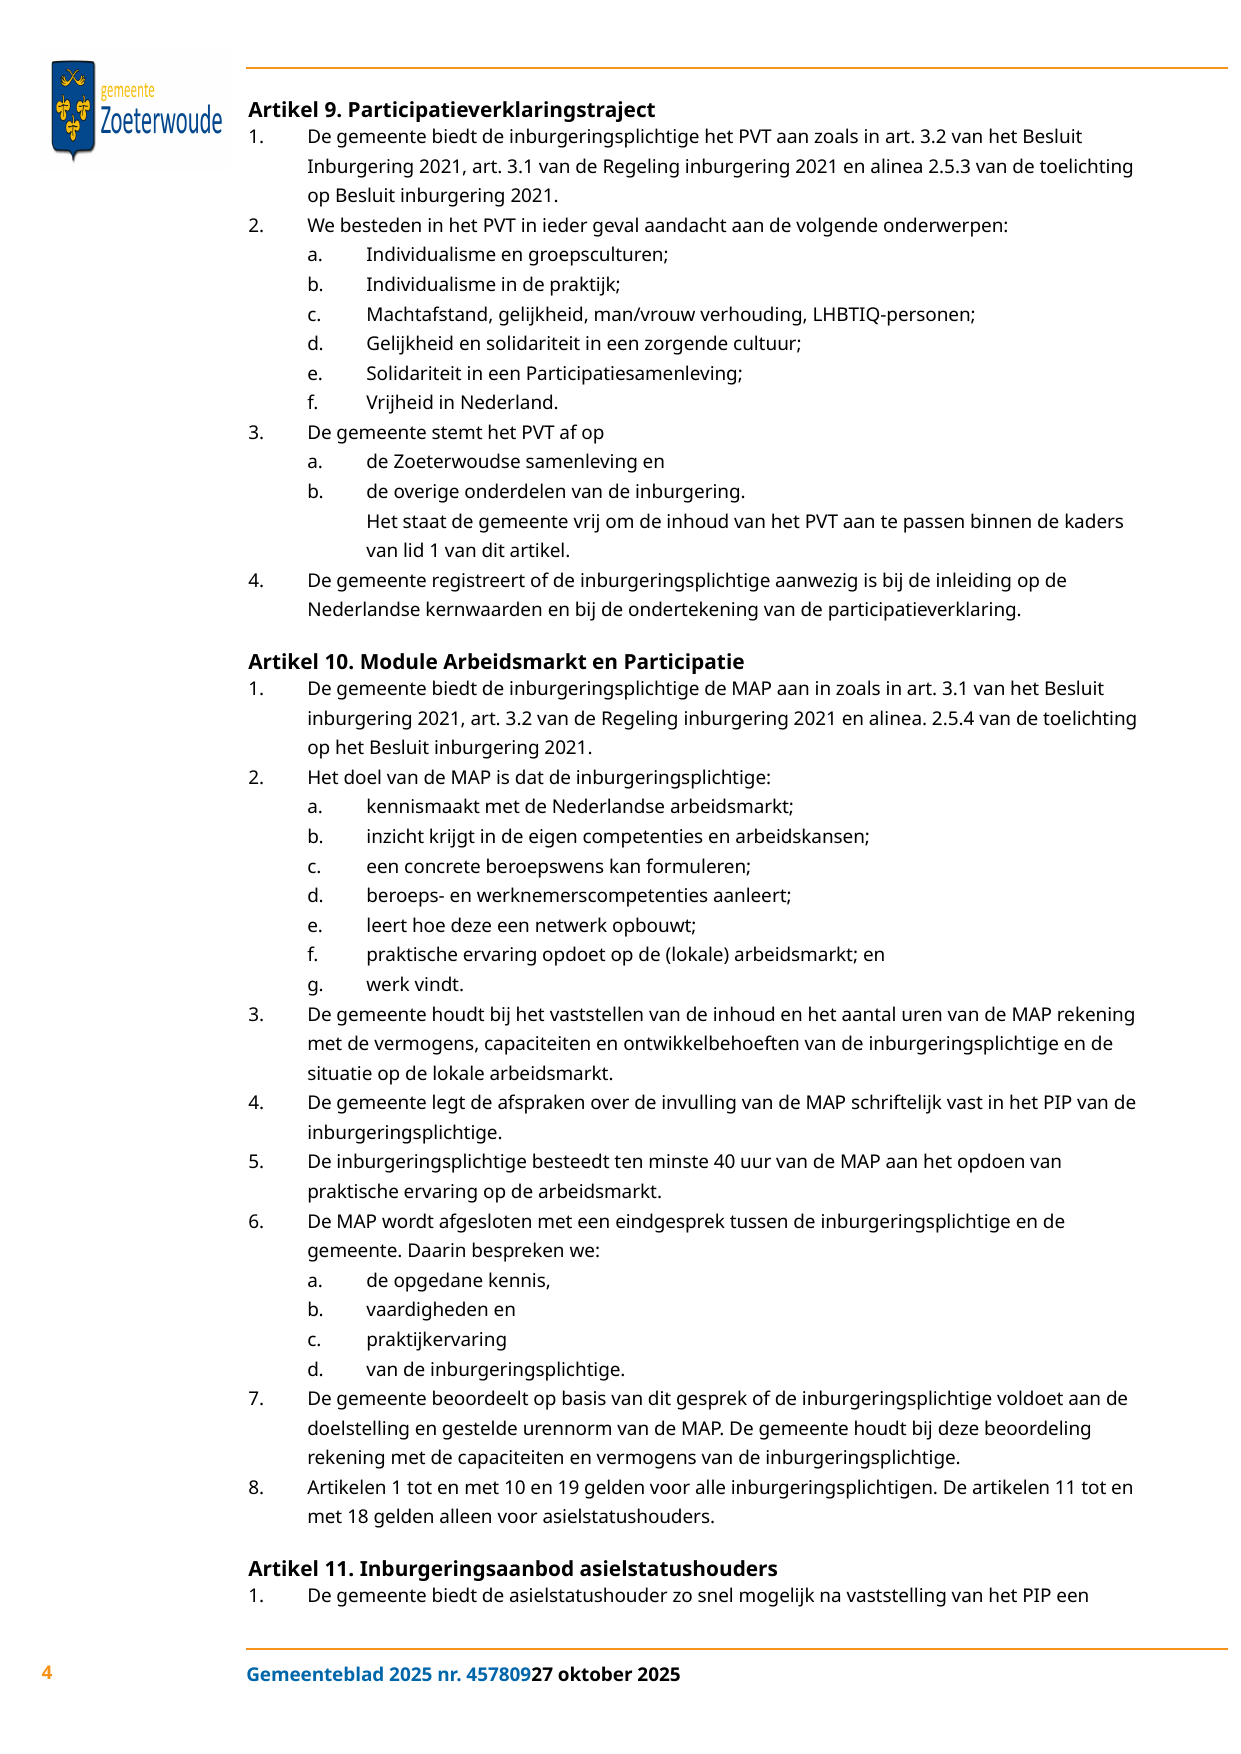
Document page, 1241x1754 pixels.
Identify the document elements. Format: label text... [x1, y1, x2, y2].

text Artikel 9. Participatieverklaringstraject [248, 95, 1152, 123]
text Artikel 10. Module Arbeidsmarkt en Participatie [248, 647, 1152, 675]
list kennismaakt met de Nederlandse arbeidsmarkt; [307, 794, 1152, 819]
list Solidariteit in een Participatiesamenleving; [307, 360, 1152, 386]
picture [41, 47, 231, 172]
list De gemeente beoordeelt op basis van dit gesprek of de inburgeringsplichtige voldoet aan de doelstelling en gestelde urennorm van de MAP. De gemeente houdt bij deze beoordeling rekening met de capaciteiten en vermogens van de inburgeringsplichtige. [248, 1385, 1152, 1470]
list de Zoeterwoudse samenleving en [307, 449, 1152, 474]
list De MAP wordt afgesloten met een eindgesprek tussen de inburgeringsplichtige en de gemeente. Daarin bespreken we: [248, 1208, 1152, 1263]
list Vrijheid in Nederland. [307, 389, 1152, 415]
list Individualisme en groepsculturen; [307, 242, 1152, 267]
list de opgedane kennis, [307, 1267, 1152, 1293]
list De gemeente houdt bij het vaststellen van de inhoud en het aantal uren van de MAP rekening met de vermogens, capaciteiten en ontwikkelbehoeften van de inburgeringsplichtige en de situatie op de lokale arbeidsmarkt. [248, 1001, 1152, 1086]
list Gelijkheid en solidariteit in een zorgende cultuur; [307, 330, 1152, 356]
list vaardigheden en [307, 1297, 1152, 1322]
list Het doel van de MAP is dat de inburgeringsplichtige: [248, 764, 1152, 790]
list De gemeente biedt de asielstatushouder zo snel mogelijk na vaststelling van het PIP een [248, 1583, 1152, 1608]
list de overige onderdelen van de inburgering. [307, 478, 1152, 504]
list We besteden in het PVT in ieder geval aandacht aan de volgende onderwerpen: [248, 212, 1152, 238]
list Individualisme in de praktijk; [307, 271, 1152, 297]
list De gemeente stemt het PVT af op [248, 419, 1152, 445]
list inzicht krijgt in de eigen competenties en arbeidskansen; [307, 823, 1152, 849]
list werk vindt. [307, 971, 1152, 997]
list praktijkervaring [307, 1326, 1152, 1352]
list De gemeente biedt de inburgeringsplichtige het PVT aan zoals in art. 3.2 van het Besluit Inburgering 2021, art. 3.1 van de Regeling inburgering 2021 en alinea 2.5.3 van de toelichting op Besluit inburgering 2021. [248, 123, 1152, 208]
list De inburgeringsplichtige besteedt ten minste 40 uur van de MAP aan het opdoen van praktische ervaring op de arbeidsmarkt. [248, 1149, 1152, 1204]
text Artikel 11. Inburgeringsaanbod asielstatushouders [248, 1554, 1152, 1583]
list een concrete beroepswens kan formuleren; [307, 853, 1152, 879]
list Artikelen 1 tot en met 10 en 19 gelden voor alle inburgeringsplichtigen. De artikelen 11 tot en met 18 gelden alleen voor asielstatushouders. [248, 1474, 1152, 1529]
list De gemeente legt de afspraken over de invulling van de MAP schriftelijk vast in het PIP van de inburgeringsplichtige. [248, 1089, 1152, 1145]
list leert hoe deze een netwerk opbouwt; [307, 912, 1152, 938]
list praktische ervaring opdoet op de (lokale) arbeidsmarkt; en [307, 942, 1152, 967]
list Het staat de gemeente vrij om de inhoud van het PVT aan te passen binnen de kaders van lid 1 van dit artikel. [307, 508, 1152, 563]
list De gemeente registreert of de inburgeringsplichtige aanwezig is bij de inleiding op de Nederlandse kernwaarden en bij de ondertekening van de participatieverklaring. [248, 567, 1152, 622]
list De gemeente biedt de inburgeringsplichtige de MAP aan in zoals in art. 3.1 van het Besluit inburgering 2021, art. 3.2 van de Regeling inburgering 2021 en alinea. 2.5.4 van de toelichting op het Besluit inburgering 2021. [248, 675, 1152, 760]
list van de inburgeringsplichtige. [307, 1356, 1152, 1382]
list Machtafstand, gelijkheid, man/vrouw verhouding, LHBTIQ-personen; [307, 301, 1152, 326]
list beroeps- en werknemerscompetenties aanleert; [307, 882, 1152, 908]
